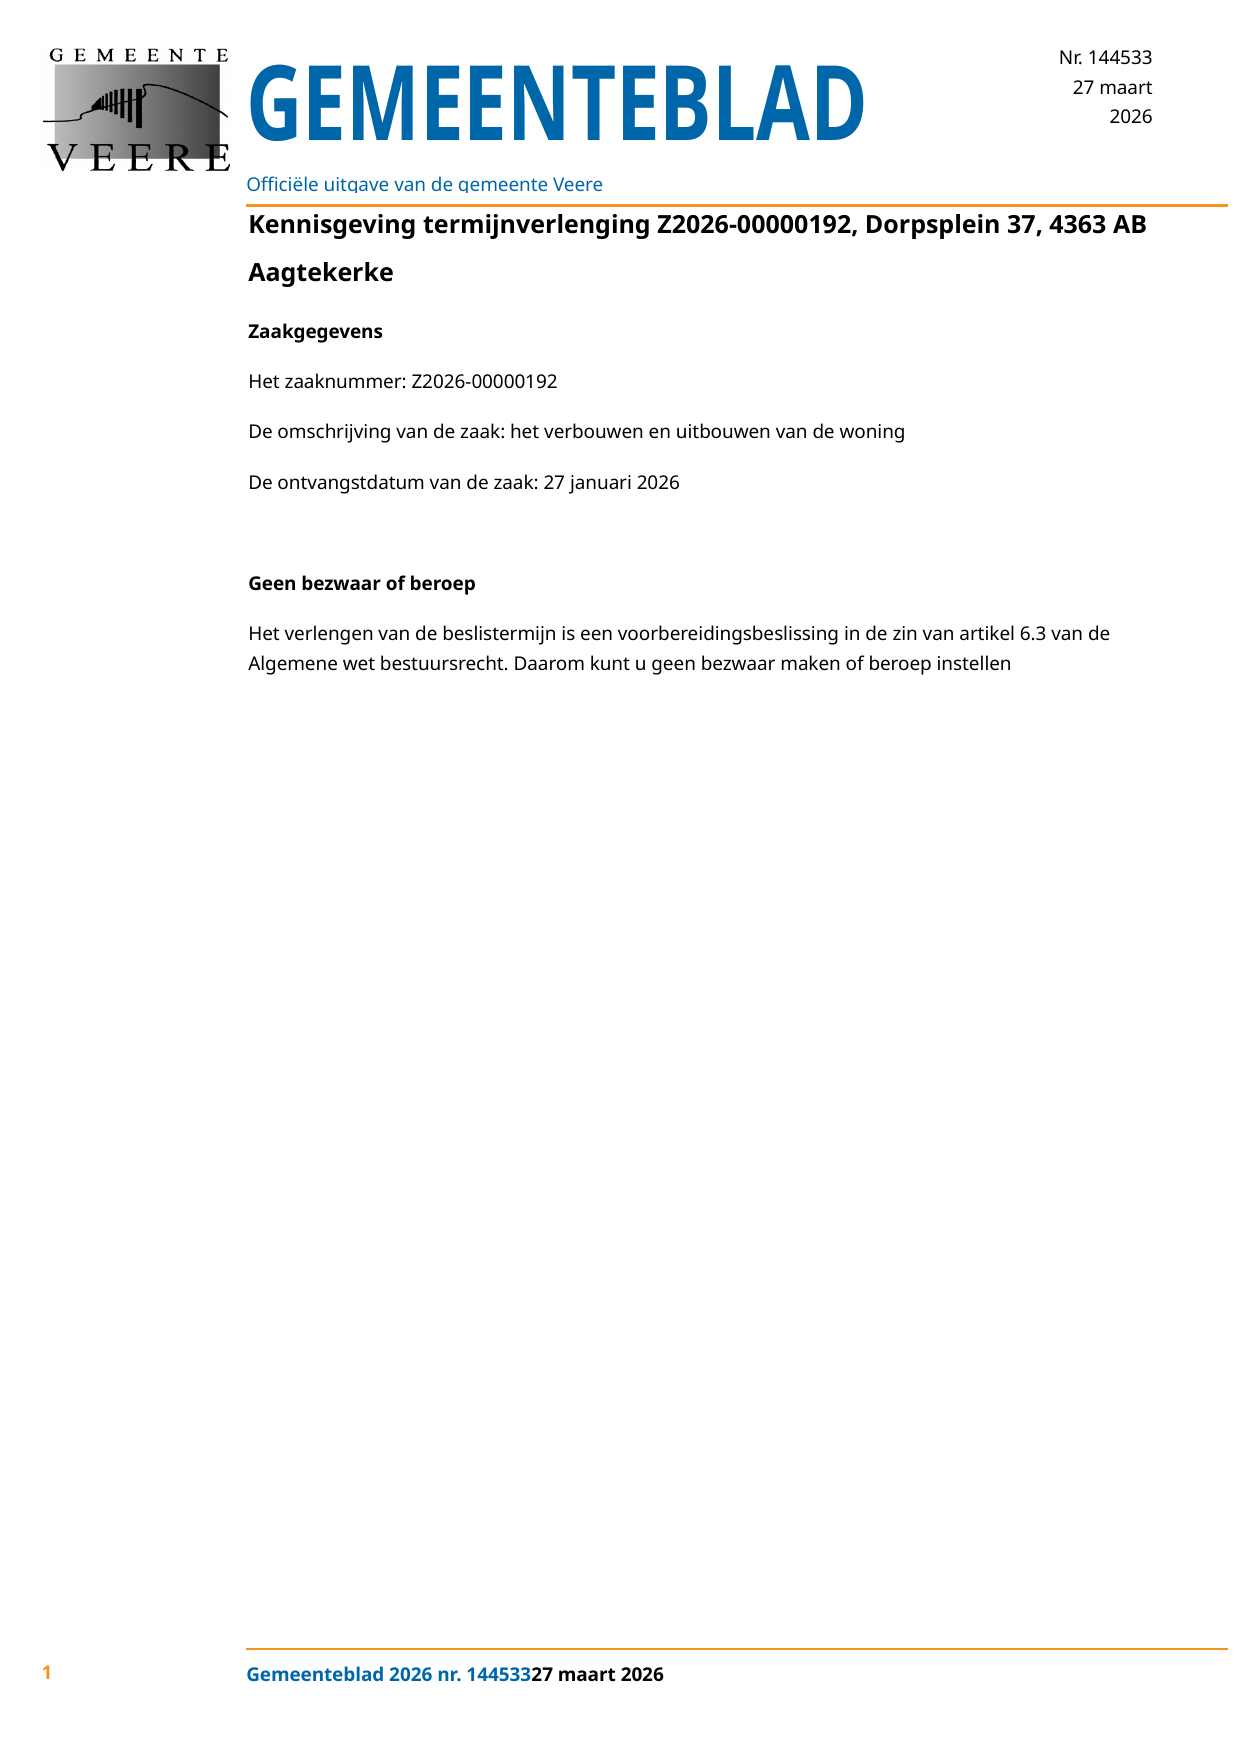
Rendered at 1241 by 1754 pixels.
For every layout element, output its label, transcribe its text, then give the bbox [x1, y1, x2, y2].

text Het verlengen van de beslistermijn is een voorbereidingsbeslissing in de zin van artikel 6.3 van de Algemene wet bestuursrecht. Daarom kunt u geen bezwaar maken of beroep instellen [248, 620, 1152, 676]
text Het zaaknummer: Z2026-00000192 [248, 368, 1152, 394]
text Kennisgeving termijnverlenging Z2026-00000192, Dorpsplein 37, 4363 AB Aagtekerke [248, 207, 1152, 288]
text Geen bezwaar of beroep [248, 570, 1152, 596]
text De omschrijving van de zaak: het verbouwen en uitbouwen van de woning [248, 419, 1152, 444]
text De ontvangstdatum van de zaak: 27 januari 2026 [248, 469, 1152, 495]
picture [41, 47, 231, 172]
text Zaakgegevens [248, 318, 1152, 344]
